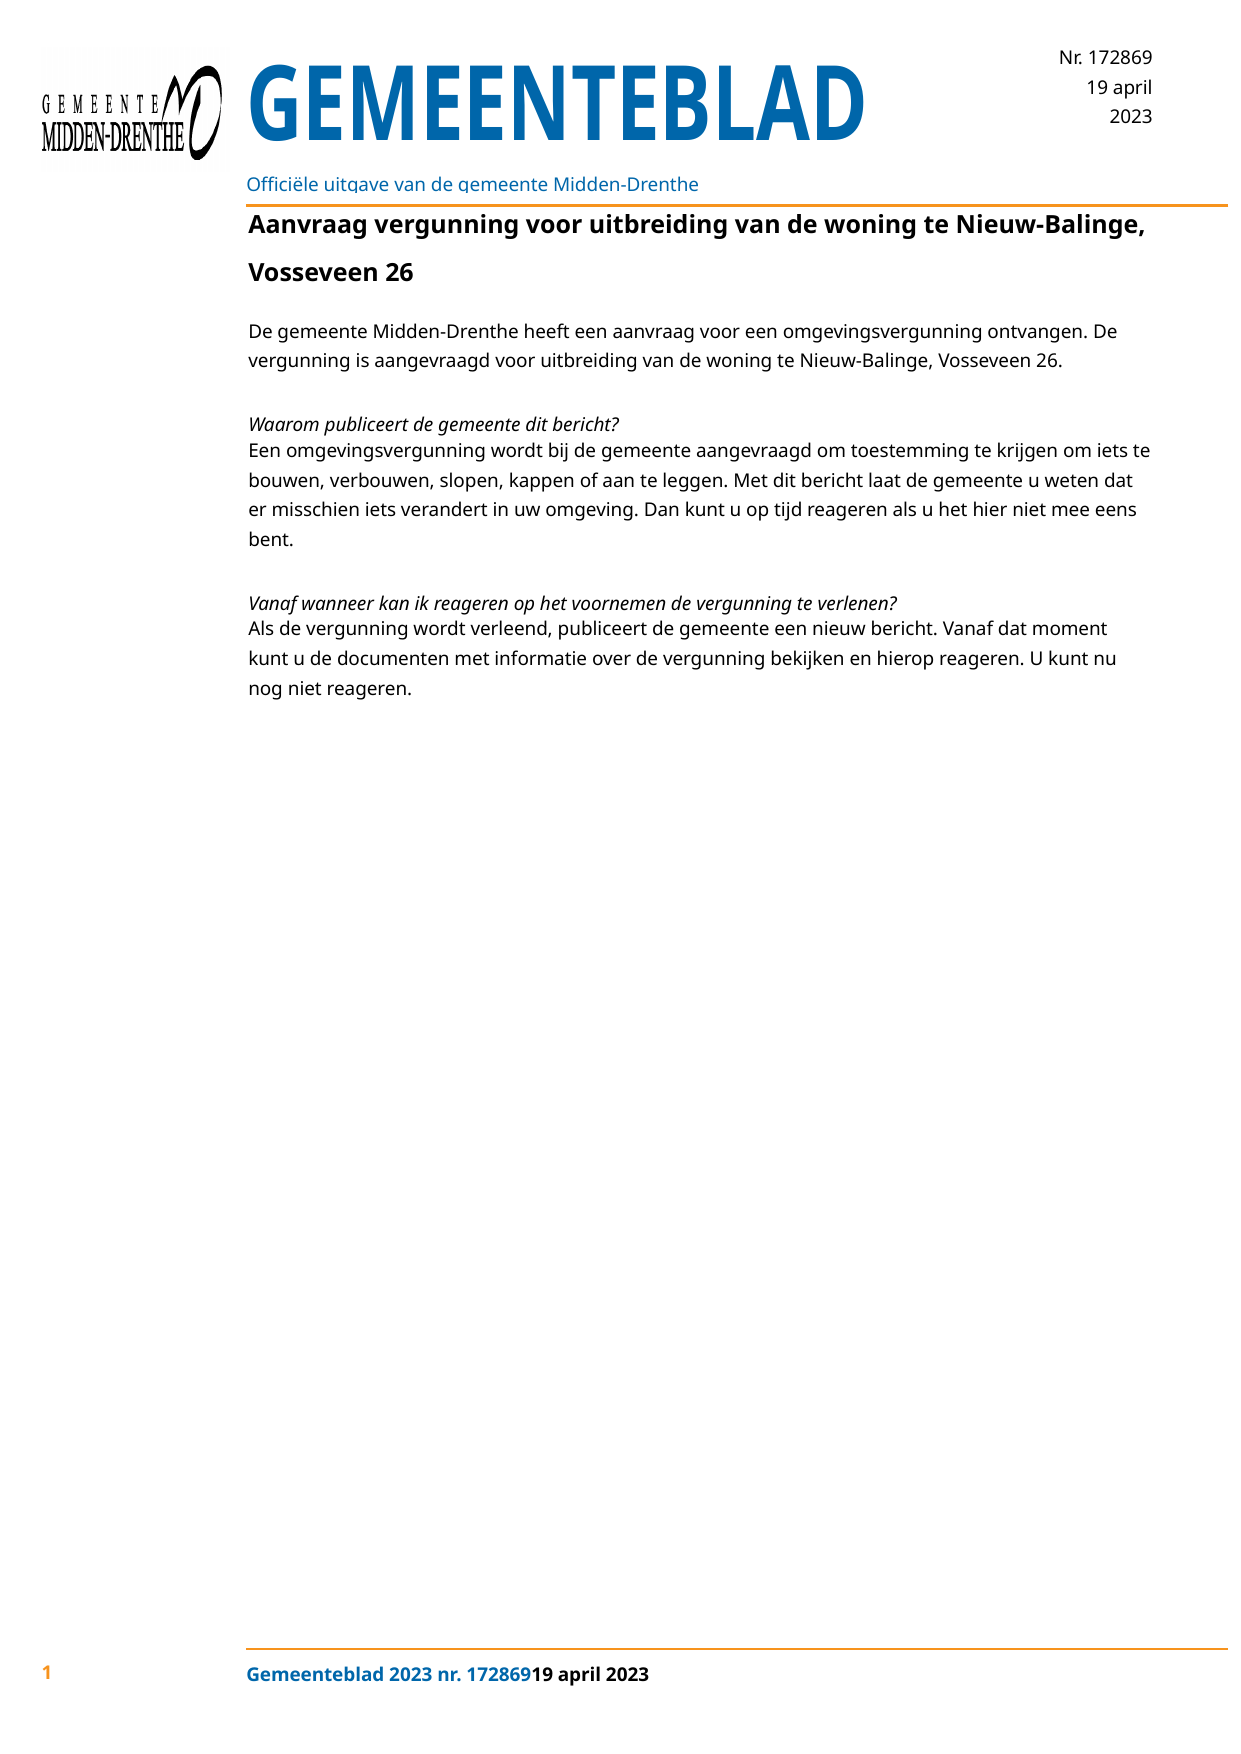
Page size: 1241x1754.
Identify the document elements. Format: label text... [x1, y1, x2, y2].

picture [41, 47, 231, 172]
text Een omgevingsvergunning wordt bij de gemeente aangevraagd om toestemming te krijgen om iets te bouwen, verbouwen, slopen, kappen of aan te leggen. Met dit bericht laat de gemeente u weten dat er misschien iets verandert in uw omgeving. Dan kunt u op tijd reageren als u het hier niet mee eens bent. [248, 437, 1152, 552]
text De gemeente Midden-Drenthe heeft een aanvraag voor een omgevingsvergunning ontvangen. De vergunning is aangevraagd voor uitbreiding van de woning te Nieuw-Balinge, Vosseveen 26. [248, 318, 1152, 373]
text Waarom publiceert de gemeente dit bericht? [248, 411, 1152, 437]
text Aanvraag vergunning voor uitbreiding van de woning te Nieuw-Balinge, Vosseveen 26 [248, 207, 1152, 288]
text Vanaf wanneer kan ik reageren op het voornemen de vergunning te verlenen? [248, 590, 1152, 616]
text Als de vergunning wordt verleend, publiceert de gemeente een nieuw bericht. Vanaf dat moment kunt u de documenten met informatie over de vergunning bekijken en hierop reageren. U kunt nu nog niet reageren. [248, 616, 1152, 701]
